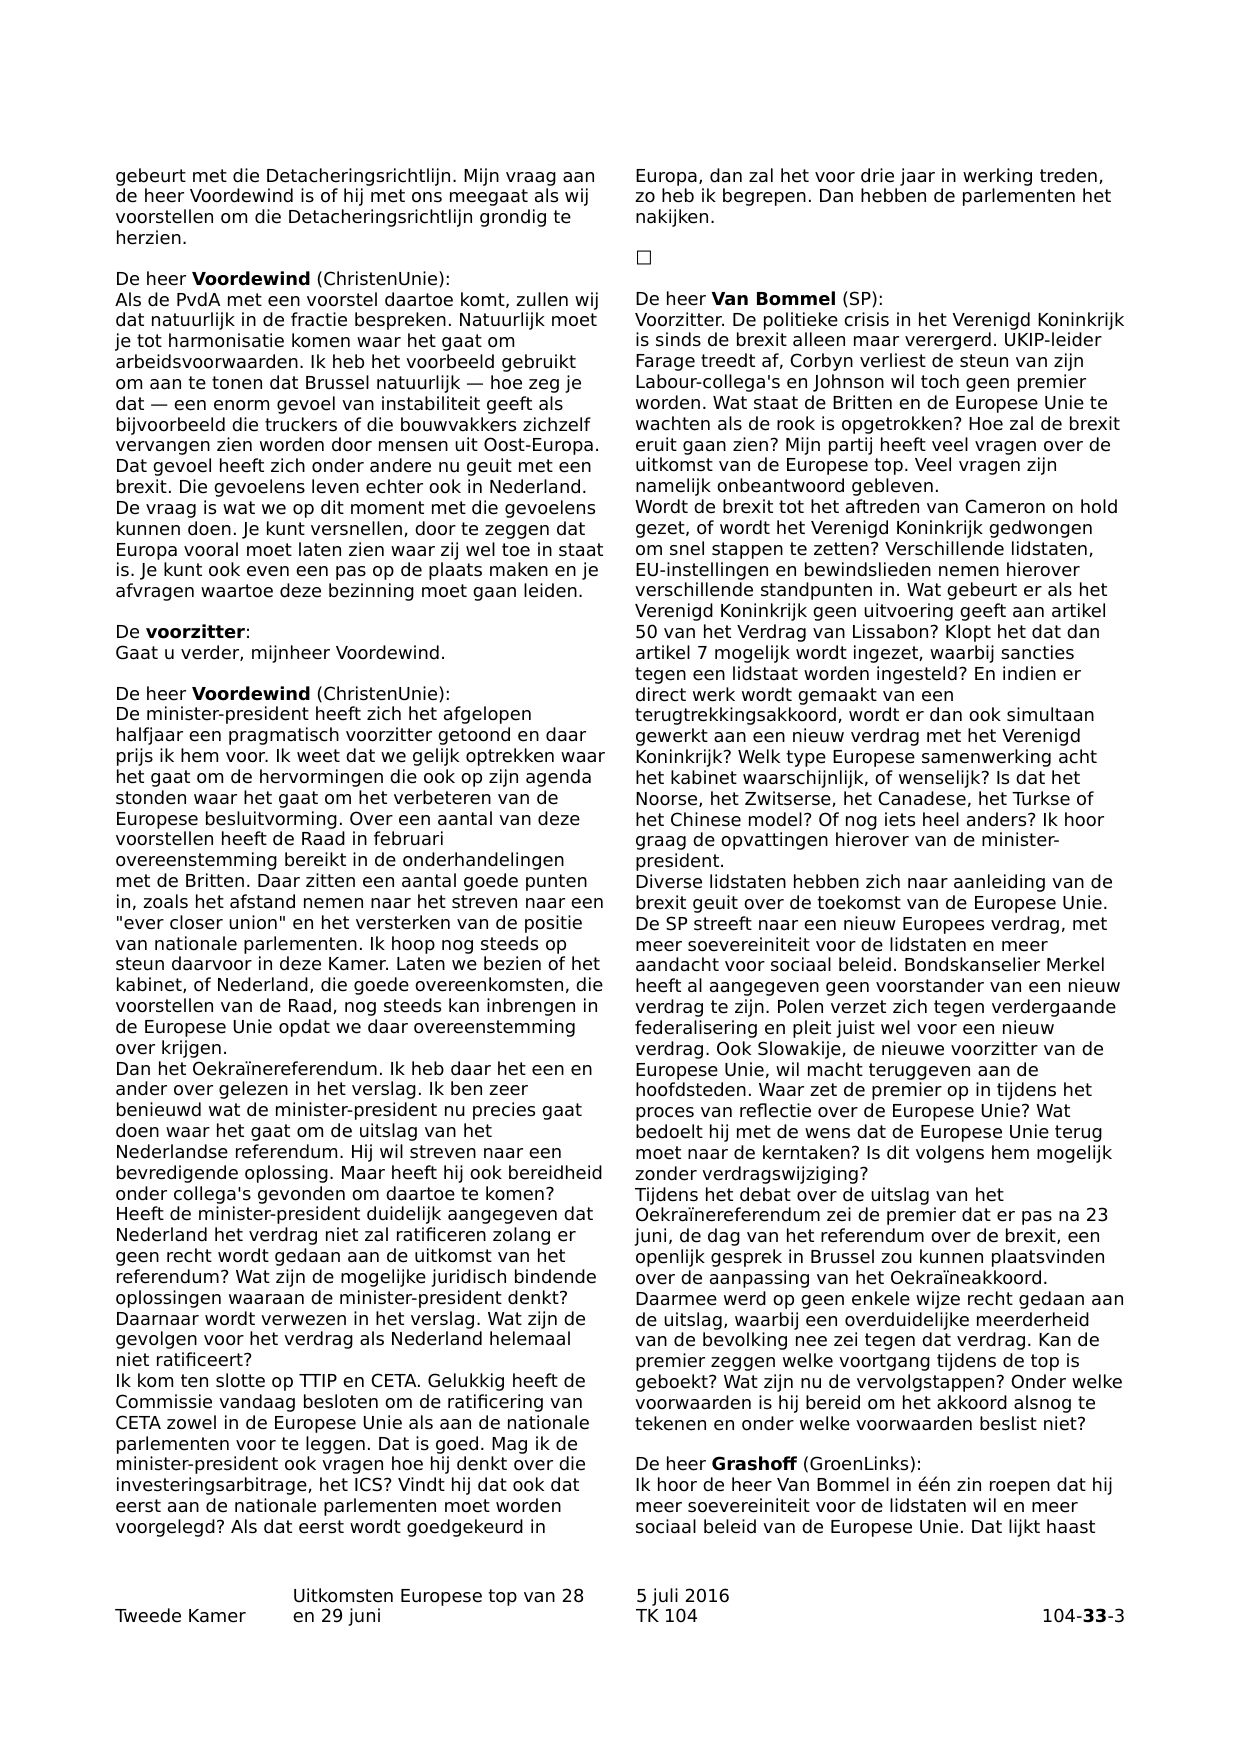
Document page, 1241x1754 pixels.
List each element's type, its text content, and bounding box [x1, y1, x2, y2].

text De heer Voordewind (ChristenUnie): [115, 683, 605, 704]
text De heer Van Bommel (SP): [635, 288, 1125, 309]
text Tijdens het debat over de uitslag van het Oekraïnereferendum zei de premier dat er pas na 23 juni, de dag van het referendum over de brexit, een openlijk gesprek in Brussel zou kunnen plaatsvinden over de aanpassing van het Oekraïneakkoord. Daarmee werd op geen enkele wijze recht gedaan aan de uitslag, waarbij een overduidelijke meerderheid van de bevolking nee zei tegen dat verdrag. Kan de premier zeggen welke voortgang tijdens de top is geboekt? Wat zijn nu de vervolgstappen? Onder welke voorwaarden is hij bereid om het akkoord alsnog te tekenen en onder welke voorwaarden beslist niet? [635, 1184, 1125, 1434]
text Wordt de brexit tot het aftreden van Cameron on hold gezet, of wordt het Verenigd Koninkrijk gedwongen om snel stappen te zetten? Verschillende lidstaten, EU-instellingen en bewindslieden nemen hierover verschillende standpunten in. Wat gebeurt er als het Verenigd Koninkrijk geen uitvoering geeft aan artikel 50 van het Verdrag van Lissabon? Klopt het dat dan artikel 7 mogelijk wordt ingezet, waarbij sancties tegen een lidstaat worden ingesteld? En indien er direct werk wordt gemaakt van een terugtrekkingsakkoord, wordt er dan ook simultaan gewerkt aan een nieuw verdrag met het Verenigd Koninkrijk? Welk type Europese samenwerking acht het kabinet waarschijnlijk, of wenselijk? Is dat het Noorse, het Zwitserse, het Canadese, het Turkse of het Chinese model? Of nog iets heel anders? Ik hoor graag de opvattingen hierover van de minister-president. [635, 497, 1125, 872]
text Ik hoor de heer Van Bommel in één zin roepen dat hij meer soevereiniteit voor de lidstaten wil en meer sociaal beleid van de Europese Unie. Dat lijkt haast [635, 1475, 1125, 1537]
text ⬜ [635, 248, 1125, 268]
text De heer Grashoff (GroenLinks): [635, 1454, 1125, 1475]
text De voorzitter: [115, 622, 605, 643]
text Dan het Oekraïnereferendum. Ik heb daar het een en ander over gelezen in het verslag. Ik ben zeer benieuwd wat de minister-president nu precies gaat doen waar het gaat om de uitslag van het Nederlandse referendum. Hij wil streven naar een bevredigende oplossing. Maar heeft hij ook bereidheid onder collega's gevonden om daartoe te komen? Heeft de minister-president duidelijk aangegeven dat Nederland het verdrag niet zal ratificeren zolang er geen recht wordt gedaan aan de uitkomst van het referendum? Wat zijn de mogelijke juridisch bindende oplossingen waaraan de minister-president denkt? Daarnaar wordt verwezen in het verslag. Wat zijn de gevolgen voor het verdrag als Nederland helemaal niet ratificeert? [115, 1058, 605, 1371]
text Ik kom ten slotte op TTIP en CETA. Gelukkig heeft de Commissie vandaag besloten om de ratificering van CETA zowel in de Europese Unie als aan de nationale parlementen voor te leggen. Dat is goed. Mag ik de minister-president ook vragen hoe hij denkt over die investeringsarbitrage, het ICS? Vindt hij dat ook dat eerst aan de nationale parlementen moet worden voorgelegd? Als dat eerst wordt goedgekeurd in [115, 1371, 605, 1537]
text Europa, dan zal het voor drie jaar in werking treden, zo heb ik begrepen. Dan hebben de parlementen het nakijken. [635, 165, 1125, 228]
text Diverse lidstaten hebben zich naar aanleiding van de brexit geuit over de toekomst van de Europese Unie. De SP streeft naar een nieuw Europees verdrag, met meer soevereiniteit voor de lidstaten en meer aandacht voor sociaal beleid. Bondskanselier Merkel heeft al aangegeven geen voorstander van een nieuw verdrag te zijn. Polen verzet zich tegen verdergaande federalisering en pleit juist wel voor een nieuw verdrag. Ook Slowakije, de nieuwe voorzitter van de Europese Unie, wil macht teruggeven aan de hoofdsteden. Waar zet de premier op in tijdens het proces van reflectie over de Europese Unie? Wat bedoelt hij met de wens dat de Europese Unie terug moet naar de kerntaken? Is dit volgens hem mogelijk zonder verdragswijziging? [635, 872, 1125, 1184]
text gebeurt met die Detacheringsrichtlijn. Mijn vraag aan de heer Voordewind is of hij met ons meegaat als wij voorstellen om die Detacheringsrichtlijn grondig te herzien. [115, 165, 605, 249]
text De minister-president heeft zich het afgelopen halfjaar een pragmatisch voorzitter getoond en daar prijs ik hem voor. Ik weet dat we gelijk optrekken waar het gaat om de hervormingen die ook op zijn agenda stonden waar het gaat om het verbeteren van de Europese besluitvorming. Over een aantal van deze voorstellen heeft de Raad in februari overeenstemming bereikt in de onderhandelingen met de Britten. Daar zitten een aantal goede punten in, zoals het afstand nemen naar het streven naar een "ever closer union" en het versterken van de positie van nationale parlementen. Ik hoop nog steeds op steun daarvoor in deze Kamer. Laten we bezien of het kabinet, of Nederland, die goede overeenkomsten, die voorstellen van de Raad, nog steeds kan inbrengen in de Europese Unie opdat we daar overeenstemming over krijgen. [115, 704, 605, 1058]
text Als de PvdA met een voorstel daartoe komt, zullen wij dat natuurlijk in de fractie bespreken. Natuurlijk moet je tot harmonisatie komen waar het gaat om arbeidsvoorwaarden. Ik heb het voorbeeld gebruikt om aan te tonen dat Brussel natuurlijk — hoe zeg je dat — een enorm gevoel van instabiliteit geeft als bijvoorbeeld die truckers of die bouwvakkers zichzelf vervangen zien worden door mensen uit Oost-Europa. Dat gevoel heeft zich onder andere nu geuit met een brexit. Die gevoelens leven echter ook in Nederland. De vraag is wat we op dit moment met die gevoelens kunnen doen. Je kunt versnellen, door te zeggen dat Europa vooral moet laten zien waar zij wel toe in staat is. Je kunt ook even een pas op de plaats maken en je afvragen waartoe deze bezinning moet gaan leiden. [115, 289, 605, 602]
text Gaat u verder, mijnheer Voordewind. [115, 643, 605, 663]
text De heer Voordewind (ChristenUnie): [115, 269, 605, 289]
text Voorzitter. De politieke crisis in het Verenigd Koninkrijk is sinds de brexit alleen maar verergerd. UKIP-leider Farage treedt af, Corbyn verliest de steun van zijn Labour-collega's en Johnson wil toch geen premier worden. Wat staat de Britten en de Europese Unie te wachten als de rook is opgetrokken? Hoe zal de brexit eruit gaan zien? Mijn partij heeft veel vragen over de uitkomst van de Europese top. Veel vragen zijn namelijk onbeantwoord gebleven. [635, 309, 1125, 497]
